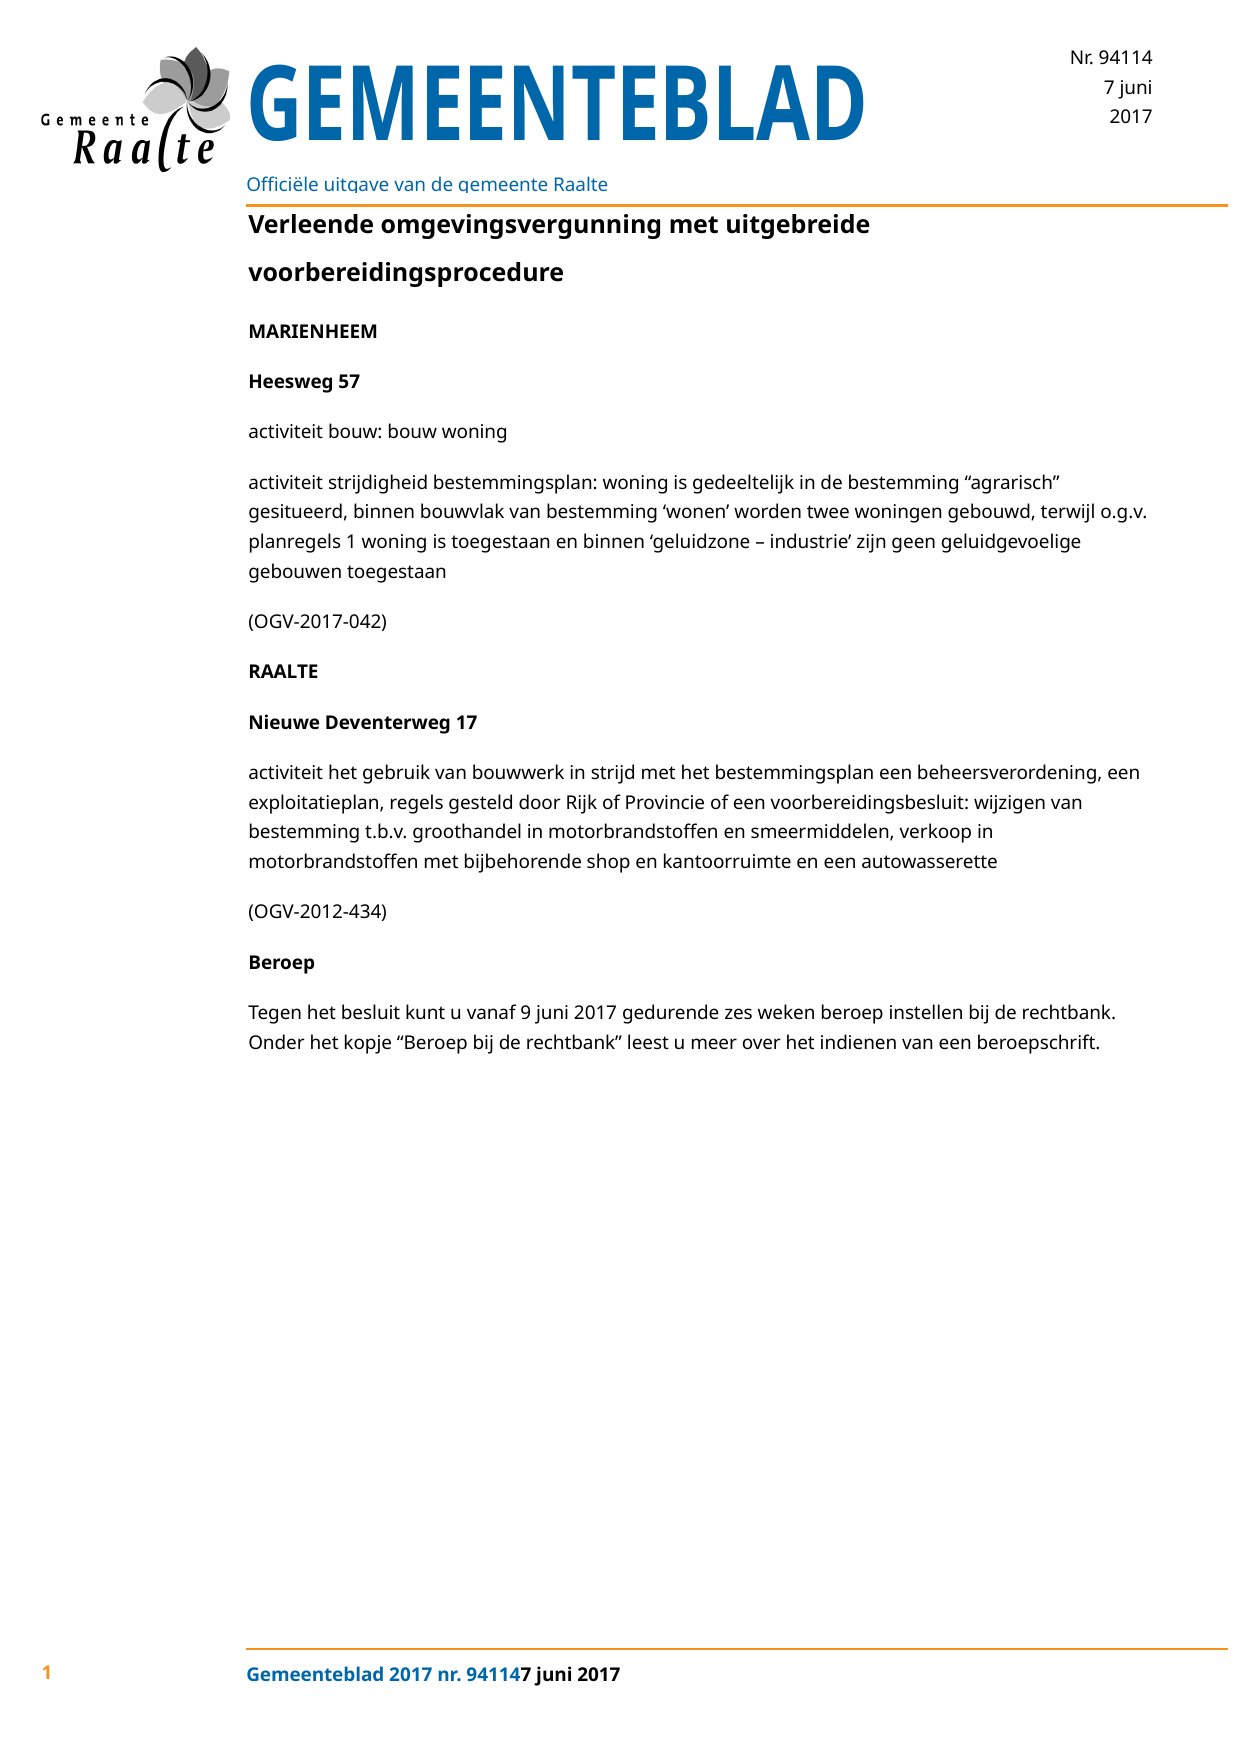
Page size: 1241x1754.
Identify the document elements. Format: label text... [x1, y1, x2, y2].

text activiteit bouw: bouw woning [248, 419, 1152, 444]
picture [41, 47, 231, 172]
text Nieuwe Deventerweg 17 [248, 709, 1152, 735]
text Tegen het besluit kunt u vanaf 9 juni 2017 gedurende zes weken beroep instellen bij de rechtbank. Onder het kopje “Beroep bij de rechtbank” leest u meer over het indienen van een beroepschrift. [248, 999, 1152, 1055]
text RAALTE [248, 659, 1152, 684]
text Heesweg 57 [248, 368, 1152, 394]
text Verleende omgevingsvergunning met uitgebreide voorbereidingsprocedure [248, 207, 1152, 288]
text activiteit strijdigheid bestemmingsplan: woning is gedeeltelijk in de bestemming “agrarisch” gesitueerd, binnen bouwvlak van bestemming ‘wonen’ worden twee woningen gebouwd, terwijl o.g.v. planregels 1 woning is toegestaan en binnen ‘geluidzone – industrie’ zijn geen geluidgevoelige gebouwen toegestaan [248, 469, 1152, 584]
text (OGV-2017-042) [248, 608, 1152, 634]
text (OGV-2012-434) [248, 899, 1152, 924]
text Beroep [248, 949, 1152, 975]
text activiteit het gebruik van bouwwerk in strijd met het bestemmingsplan een beheersverordening, een exploitatieplan, regels gesteld door Rijk of Provincie of een voorbereidingsbesluit: wijzigen van bestemming t.b.v. groothandel in motorbrandstoffen en smeermiddelen, verkoop in motorbrandstoffen met bijbehorende shop en kantoorruimte en een autowasserette [248, 759, 1152, 874]
text MARIENHEEM [248, 318, 1152, 344]
